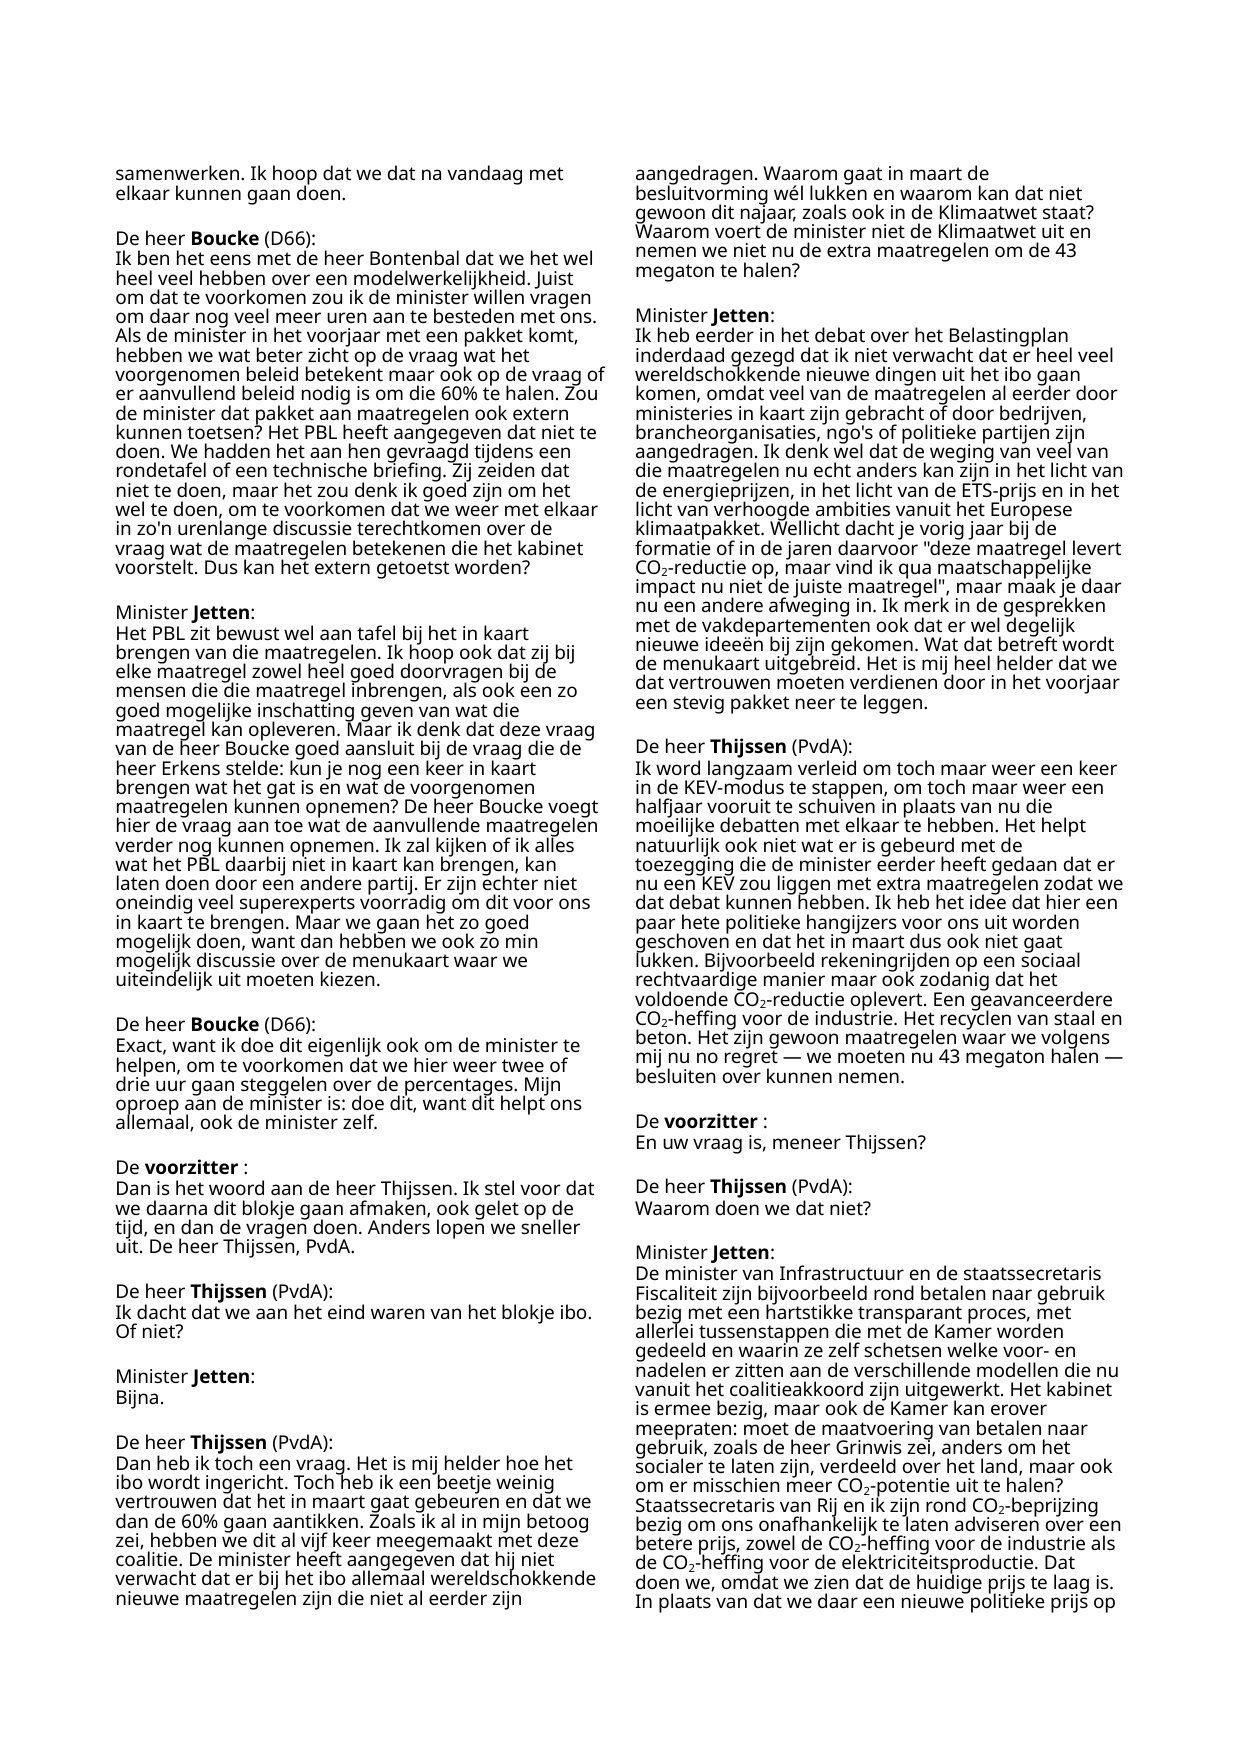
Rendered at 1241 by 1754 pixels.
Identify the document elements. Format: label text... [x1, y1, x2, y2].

text Ik dacht dat we aan het eind waren van het blokje ibo. Of niet? [115, 1304, 605, 1342]
text Ik word langzaam verleid om toch maar weer een keer in de KEV-modus te stappen, om toch maar weer een halfjaar vooruit te schuiven in plaats van nu die moeilijke debatten met elkaar te hebben. Het helpt natuurlijk ook niet wat er is gebeurd met de toezegging die de minister eerder heeft gedaan dat er nu een KEV zou liggen met extra maatregelen zodat we dat debat kunnen hebben. Ik heb het idee dat hier een paar hete politieke hangijzers voor ons uit worden geschoven en dat het in maart dus ook niet gaat lukken. Bijvoorbeeld rekeningrijden op een sociaal rechtvaardige manier maar ook zodanig dat het voldoende CO2-reductie oplevert. Een geavanceerdere CO2-heffing voor de industrie. Het recyclen van staal en beton. Het zijn gewoon maatregelen waar we volgens mij nu no regret — we moeten nu 43 megaton halen — besluiten over kunnen nemen. [635, 759, 1125, 1087]
text Exact, want ik doe dit eigenlijk ook om de minister te helpen, om te voorkomen dat we hier weer twee of drie uur gaan steggelen over de percentages. Mijn oproep aan de minister is: doe dit, want dit helpt ons allemaal, ook de minister zelf. [115, 1037, 605, 1134]
text En uw vraag is, meneer Thijssen? [635, 1134, 1125, 1153]
text De heer Thijssen (PvdA): [635, 734, 1125, 759]
text Ik heb eerder in het debat over het Belastingplan inderdaad gezegd dat ik niet verwacht dat er heel veel wereldschokkende nieuwe dingen uit het ibo gaan komen, omdat veel van de maatregelen al eerder door ministeries in kaart zijn gebracht of door bedrijven, brancheorganisaties, ngo's of politieke partijen zijn aangedragen. Ik denk wel dat de weging van veel van die maatregelen nu echt anders kan zijn in het licht van de energieprijzen, in het licht van de ETS-prijs en in het licht van verhoogde ambities vanuit het Europese klimaatpakket. Wellicht dacht je vorig jaar bij de formatie of in de jaren daarvoor "deze maatregel levert CO2-reductie op, maar vind ik qua maatschappelijke impact nu niet de juiste maatregel", maar maak je daar nu een andere afweging in. Ik merk in de gesprekken met de vakdepartementen ook dat er wel degelijk nieuwe ideeën bij zijn gekomen. Wat dat betreft wordt de menukaart uitgebreid. Het is mij heel helder dat we dat vertrouwen moeten verdienen door in het voorjaar een stevig pakket neer te leggen. [635, 327, 1125, 713]
text De minister van Infrastructuur en de staatssecretaris Fiscaliteit zijn bijvoorbeeld rond betalen naar gebruik bezig met een hartstikke transparant proces, met allerlei tussenstappen die met de Kamer worden gedeeld en waarin ze zelf schetsen welke voor- en nadelen er zitten aan de verschillende modellen die nu vanuit het coalitieakkoord zijn uitgewerkt. Het kabinet is ermee bezig, maar ook de Kamer kan erover meepraten: moet de maatvoering van betalen naar gebruik, zoals de heer Grinwis zei, anders om het socialer te laten zijn, verdeeld over het land, maar ook om er misschien meer CO2-potentie uit te halen? Staatssecretaris van Rij en ik zijn rond CO2-beprijzing bezig om ons onafhankelijk te laten adviseren over een betere prijs, zowel de CO2-heffing voor de industrie als de CO2-heffing voor de elektriciteitsproductie. Dat doen we, omdat we zien dat de huidige prijs te laag is. In plaats van dat we daar een nieuwe politieke prijs op [635, 1265, 1125, 1612]
text Minister Jetten: [635, 302, 1125, 327]
text De heer Thijssen (PvdA): [115, 1429, 605, 1455]
text samenwerken. Ik hoop dat we dat na vandaag met elkaar kunnen gaan doen. [115, 165, 605, 204]
text Minister Jetten: [115, 599, 605, 624]
text De heer Thijssen (PvdA): [115, 1278, 605, 1304]
text De heer Boucke (D66): [115, 225, 605, 250]
text De heer Thijssen (PvdA): [635, 1174, 1125, 1199]
text Dan is het woord aan de heer Thijssen. Ik stel voor dat we daarna dit blokje gaan afmaken, ook gelet op de tijd, en dan de vragen doen. Anders lopen we sneller uit. De heer Thijssen, PvdA. [115, 1180, 605, 1257]
text Waarom doen we dat niet? [635, 1199, 1125, 1219]
text aangedragen. Waarom gaat in maart de besluitvorming wél lukken en waarom kan dat niet gewoon dit najaar, zoals ook in de Klimaatwet staat? Waarom voert de minister niet de Klimaatwet uit en nemen we niet nu de extra maatregelen om de 43 megaton te halen? [635, 165, 1125, 281]
text De heer Boucke (D66): [115, 1012, 605, 1037]
text Dan heb ik toch een vraag. Het is mij helder hoe het ibo wordt ingericht. Toch heb ik een beetje weinig vertrouwen dat het in maart gaat gebeuren en dat we dan de 60% gaan aantikken. Zoals ik al in mijn betoog zei, hebben we dit al vijf keer meegemaakt met deze coalitie. De minister heeft aangegeven dat hij niet verwacht dat er bij het ibo allemaal wereldschokkende nieuwe maatregelen zijn die niet al eerder zijn [115, 1455, 605, 1609]
text Ik ben het eens met de heer Bontenbal dat we het wel heel veel hebben over een modelwerkelijkheid. Juist om dat te voorkomen zou ik de minister willen vragen om daar nog veel meer uren aan te besteden met ons. Als de minister in het voorjaar met een pakket komt, hebben we wat beter zicht op de vraag wat het voorgenomen beleid betekent maar ook op de vraag of er aanvullend beleid nodig is om die 60% te halen. Zou de minister dat pakket aan maatregelen ook extern kunnen toetsen? Het PBL heeft aangegeven dat niet te doen. We hadden het aan hen gevraagd tijdens een rondetafel of een technische briefing. Zij zeiden dat niet te doen, maar het zou denk ik goed zijn om het wel te doen, om te voorkomen dat we weer met elkaar in zo'n urenlange discussie terechtkomen over de vraag wat de maatregelen betekenen die het kabinet voorstelt. Dus kan het extern getoetst worden? [115, 250, 605, 578]
text De voorzitter : [115, 1154, 605, 1180]
text Minister Jetten: [635, 1239, 1125, 1265]
text Minister Jetten: [115, 1363, 605, 1389]
text De voorzitter : [635, 1108, 1125, 1134]
text Het PBL zit bewust wel aan tafel bij het in kaart brengen van die maatregelen. Ik hoop ook dat zij bij elke maatregel zowel heel goed doorvragen bij de mensen die die maatregel inbrengen, als ook een zo goed mogelijke inschatting geven van wat die maatregel kan opleveren. Maar ik denk dat deze vraag van de heer Boucke goed aansluit bij de vraag die de heer Erkens stelde: kun je nog een keer in kaart brengen wat het gat is en wat de voorgenomen maatregelen kunnen opnemen? De heer Boucke voegt hier de vraag aan toe wat de aanvullende maatregelen verder nog kunnen opnemen. Ik zal kijken of ik alles wat het PBL daarbij niet in kaart kan brengen, kan laten doen door een andere partij. Er zijn echter niet oneindig veel superexperts voorradig om dit voor ons in kaart te brengen. Maar we gaan het zo goed mogelijk doen, want dan hebben we ook zo min mogelijk discussie over de menukaart waar we uiteindelijk uit moeten kiezen. [115, 624, 605, 991]
text Bijna. [115, 1389, 605, 1408]
